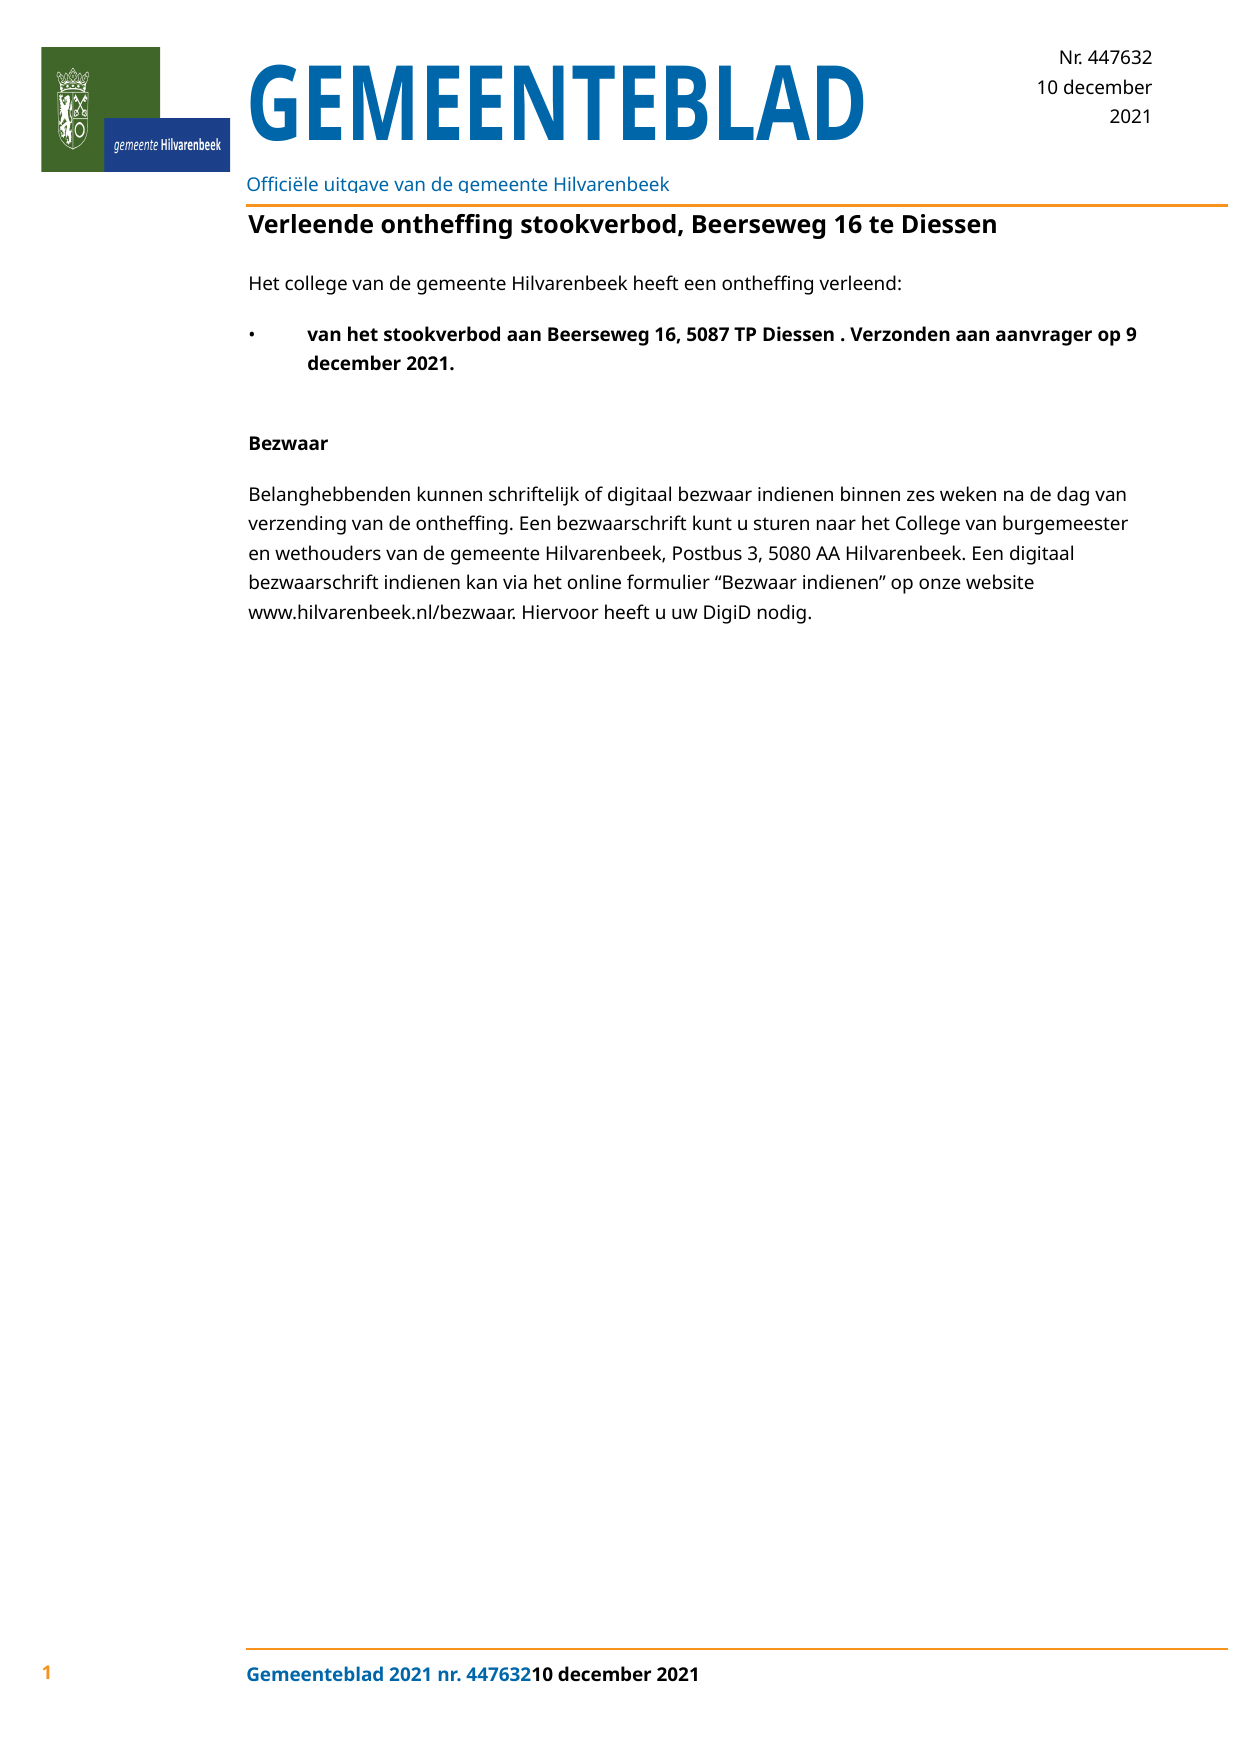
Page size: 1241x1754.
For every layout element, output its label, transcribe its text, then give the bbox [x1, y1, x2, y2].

text Verleende ontheffing stookverbod, Beerseweg 16 te Diessen [248, 207, 1152, 241]
text Bezwaar [248, 430, 1152, 456]
picture [41, 47, 231, 172]
list van het stookverbod aan Beerseweg 16, 5087 TP Diessen . Verzonden aan aanvrager op 9 december 2021. [248, 321, 1152, 376]
text Het college van de gemeente Hilvarenbeek heeft een ontheffing verleend: [248, 270, 1152, 296]
text Belanghebbenden kunnen schriftelijk of digitaal bezwaar indienen binnen zes weken na de dag van verzending van de ontheffing. Een bezwaarschrift kunt u sturen naar het College van burgemeester en wethouders van de gemeente Hilvarenbeek, Postbus 3, 5080 AA Hilvarenbeek. Een digitaal bezwaarschrift indienen kan via het online formulier “Bezwaar indienen” op onze website www.hilvarenbeek.nl/bezwaar. Hiervoor heeft u uw DigiD nodig. [248, 481, 1152, 625]
